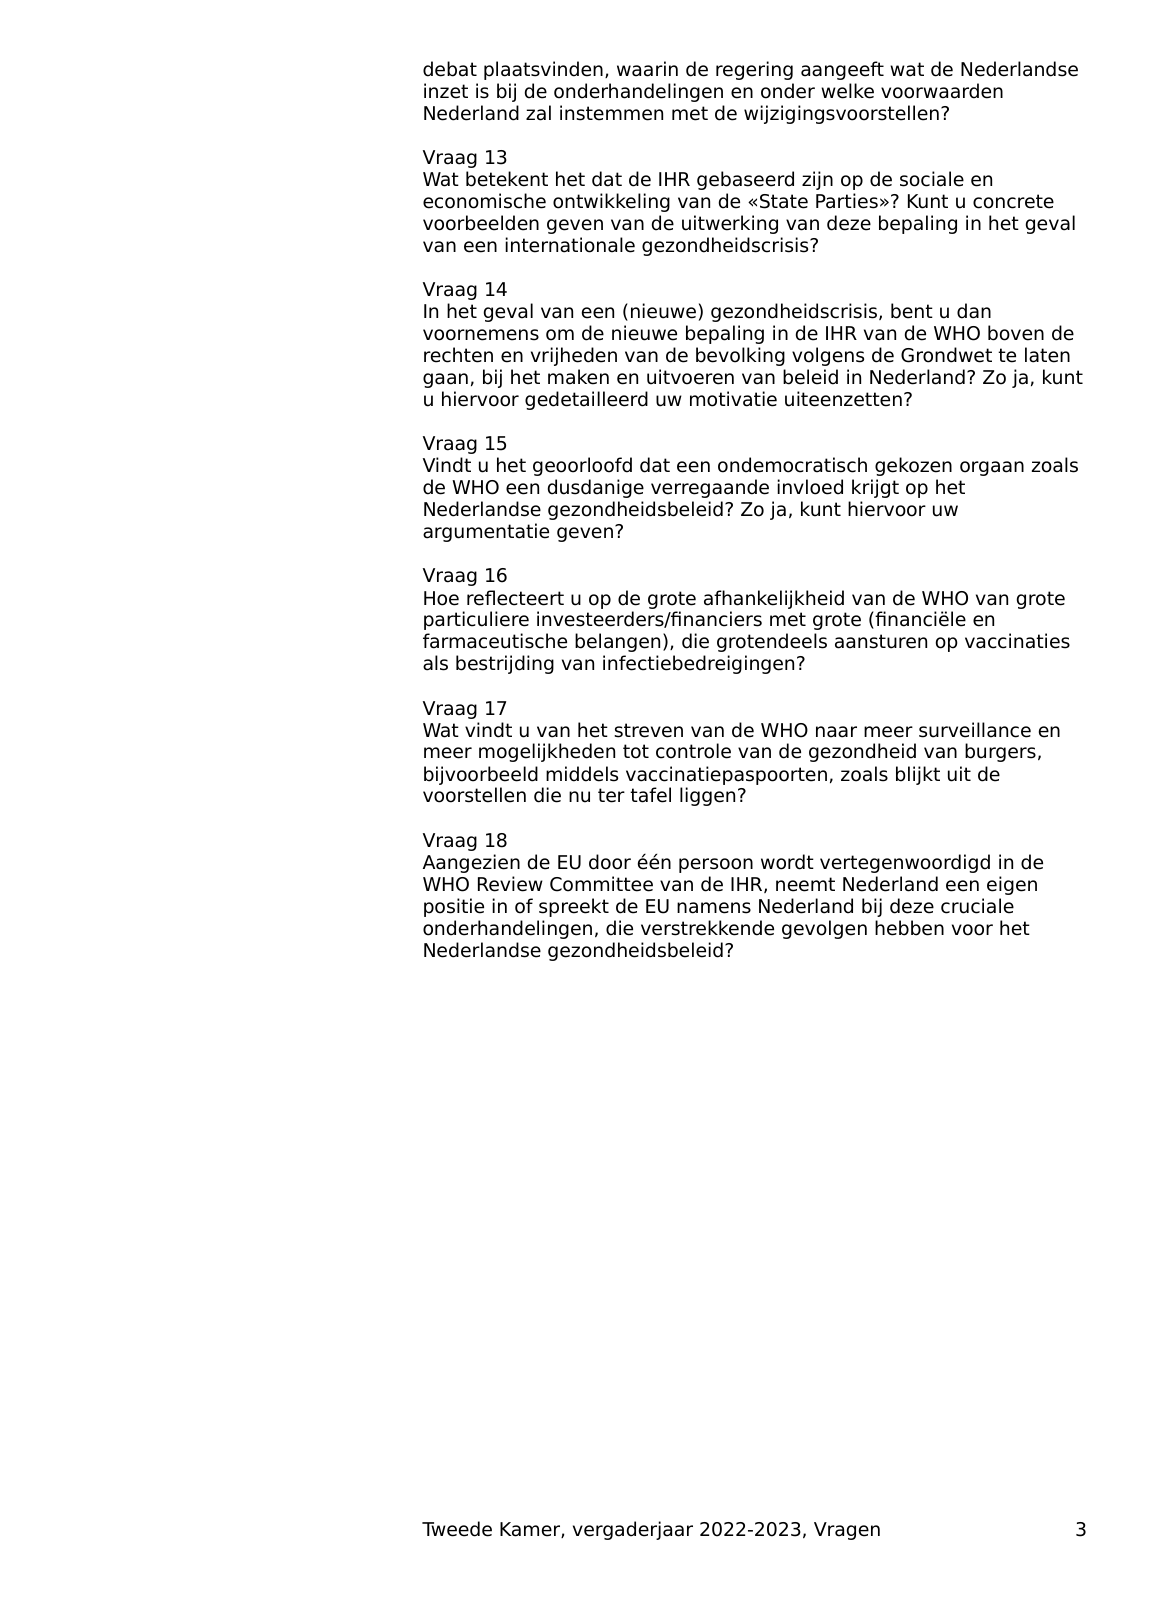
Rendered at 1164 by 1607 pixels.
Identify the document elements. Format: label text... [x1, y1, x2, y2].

text Vraag 16 [422, 565, 1087, 587]
text In het geval van een (nieuwe) gezondheidscrisis, bent u dan voornemens om de nieuwe bepaling in de IHR van de WHO boven de rechten en vrijheden van de bevolking volgens de Grondwet te laten gaan, bij het maken en uitvoeren van beleid in Nederland? Zo ja, kunt u hiervoor gedetailleerd uw motivatie uiteenzetten? [422, 301, 1087, 411]
text Wat betekent het dat de IHR gebaseerd zijn op de sociale en economische ontwikkeling van de «State Parties»? Kunt u concrete voorbeelden geven van de uitwerking van deze bepaling in het geval van een internationale gezondheidscrisis? [422, 169, 1087, 257]
text Vraag 15 [422, 433, 1087, 455]
text Vraag 18 [422, 829, 1087, 852]
text Vraag 17 [422, 697, 1087, 719]
text Hoe reflecteert u op de grote afhankelijkheid van de WHO van grote particuliere investeerders/financiers met grote (financiële en farmaceutische belangen), die grotendeels aansturen op vaccinaties als bestrijding van infectiebedreigingen? [422, 587, 1087, 675]
text Vindt u het geoorloofd dat een ondemocratisch gekozen orgaan zoals de WHO een dusdanige verregaande invloed krijgt op het Nederlandse gezondheidsbeleid? Zo ja, kunt hiervoor uw argumentatie geven? [422, 455, 1087, 543]
text debat plaatsvinden, waarin de regering aangeeft wat de Nederlandse inzet is bij de onderhandelingen en onder welke voorwaarden Nederland zal instemmen met de wijzigingsvoorstellen? [422, 59, 1087, 125]
text Aangezien de EU door één persoon wordt vertegenwoordigd in de WHO Review Committee van de IHR, neemt Nederland een eigen positie in of spreekt de EU namens Nederland bij deze cruciale onderhandelingen, die verstrekkende gevolgen hebben voor het Nederlandse gezondheidsbeleid? [422, 852, 1087, 961]
text Vraag 14 [422, 279, 1087, 301]
text Wat vindt u van het streven van de WHO naar meer surveillance en meer mogelijkheden tot controle van de gezondheid van burgers, bijvoorbeeld middels vaccinatiepaspoorten, zoals blijkt uit de voorstellen die nu ter tafel liggen? [422, 719, 1087, 807]
text Vraag 13 [422, 147, 1087, 169]
